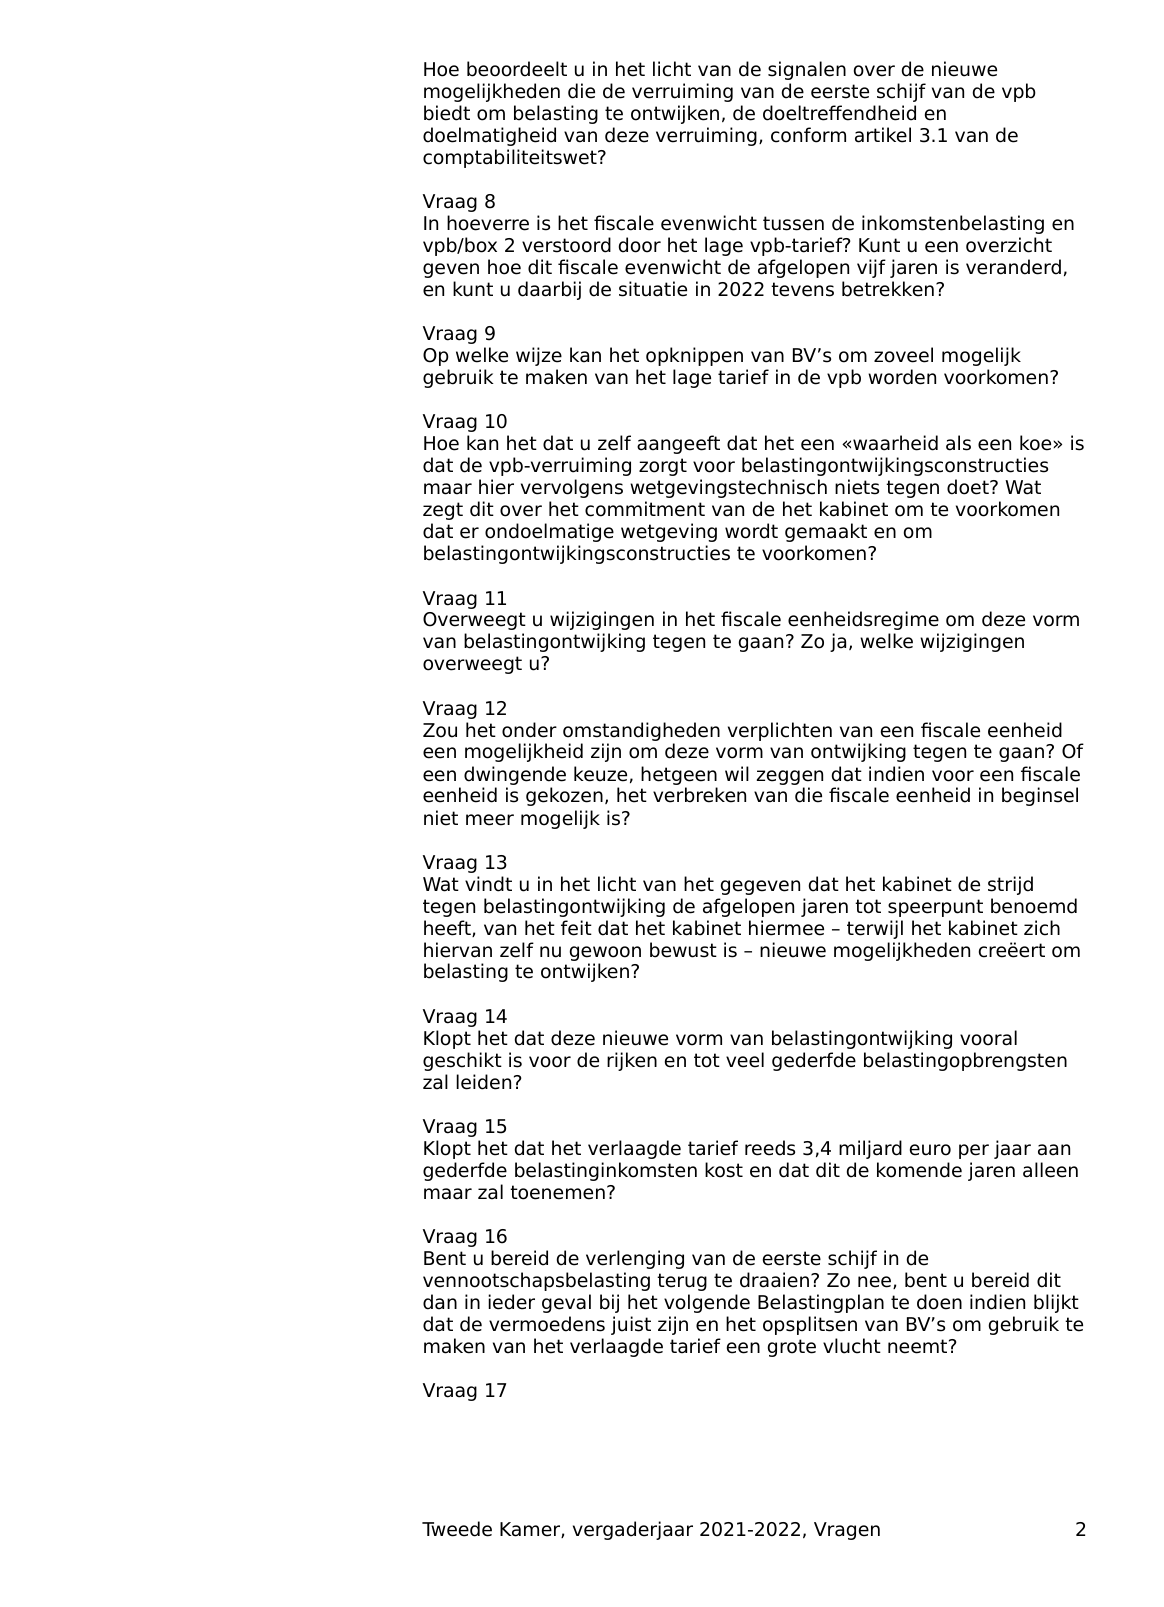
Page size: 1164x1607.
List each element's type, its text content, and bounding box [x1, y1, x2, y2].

text Op welke wijze kan het opknippen van BV’s om zoveel mogelijk gebruik te maken van het lage tarief in de vpb worden voorkomen? [422, 345, 1087, 389]
text Vraag 12 [422, 697, 1087, 719]
text Vraag 14 [422, 1006, 1087, 1028]
text Vraag 13 [422, 852, 1087, 873]
text Zou het onder omstandigheden verplichten van een fiscale eenheid een mogelijkheid zijn om deze vorm van ontwijking tegen te gaan? Of een dwingende keuze, hetgeen wil zeggen dat indien voor een fiscale eenheid is gekozen, het verbreken van die fiscale eenheid in beginsel niet meer mogelijk is? [422, 719, 1087, 829]
text Overweegt u wijzigingen in het fiscale eenheidsregime om deze vorm van belastingontwijking tegen te gaan? Zo ja, welke wijzigingen overweegt u? [422, 609, 1087, 675]
text Vraag 17 [422, 1380, 1087, 1402]
text Hoe kan het dat u zelf aangeeft dat het een «waarheid als een koe» is dat de vpb-verruiming zorgt voor belastingontwijkingsconstructies maar hier vervolgens wetgevingstechnisch niets tegen doet? Wat zegt dit over het commitment van de het kabinet om te voorkomen dat er ondoelmatige wetgeving wordt gemaakt en om belastingontwijkingsconstructies te voorkomen? [422, 433, 1087, 565]
text In hoeverre is het fiscale evenwicht tussen de inkomstenbelasting en vpb/box 2 verstoord door het lage vpb-tarief? Kunt u een overzicht geven hoe dit fiscale evenwicht de afgelopen vijf jaren is veranderd, en kunt u daarbij de situatie in 2022 tevens betrekken? [422, 213, 1087, 301]
text Vraag 16 [422, 1226, 1087, 1248]
text Vraag 15 [422, 1116, 1087, 1138]
text Hoe beoordeelt u in het licht van de signalen over de nieuwe mogelijkheden die de verruiming van de eerste schijf van de vpb biedt om belasting te ontwijken, de doeltreffendheid en doelmatigheid van deze verruiming, conform artikel 3.1 van de comptabiliteitswet? [422, 59, 1087, 169]
text Vraag 11 [422, 587, 1087, 609]
text Vraag 10 [422, 411, 1087, 433]
text Klopt het dat het verlaagde tarief reeds 3,4 miljard euro per jaar aan gederfde belastinginkomsten kost en dat dit de komende jaren alleen maar zal toenemen? [422, 1138, 1087, 1204]
text Bent u bereid de verlenging van de eerste schijf in de vennootschapsbelasting terug te draaien? Zo nee, bent u bereid dit dan in ieder geval bij het volgende Belastingplan te doen indien blijkt dat de vermoedens juist zijn en het opsplitsen van BV’s om gebruik te maken van het verlaagde tarief een grote vlucht neemt? [422, 1248, 1087, 1358]
text Vraag 9 [422, 323, 1087, 345]
text Wat vindt u in het licht van het gegeven dat het kabinet de strijd tegen belastingontwijking de afgelopen jaren tot speerpunt benoemd heeft, van het feit dat het kabinet hiermee – terwijl het kabinet zich hiervan zelf nu gewoon bewust is – nieuwe mogelijkheden creëert om belasting te ontwijken? [422, 873, 1087, 983]
text Klopt het dat deze nieuwe vorm van belastingontwijking vooral geschikt is voor de rijken en tot veel gederfde belastingopbrengsten zal leiden? [422, 1028, 1087, 1093]
text Vraag 8 [422, 191, 1087, 213]
